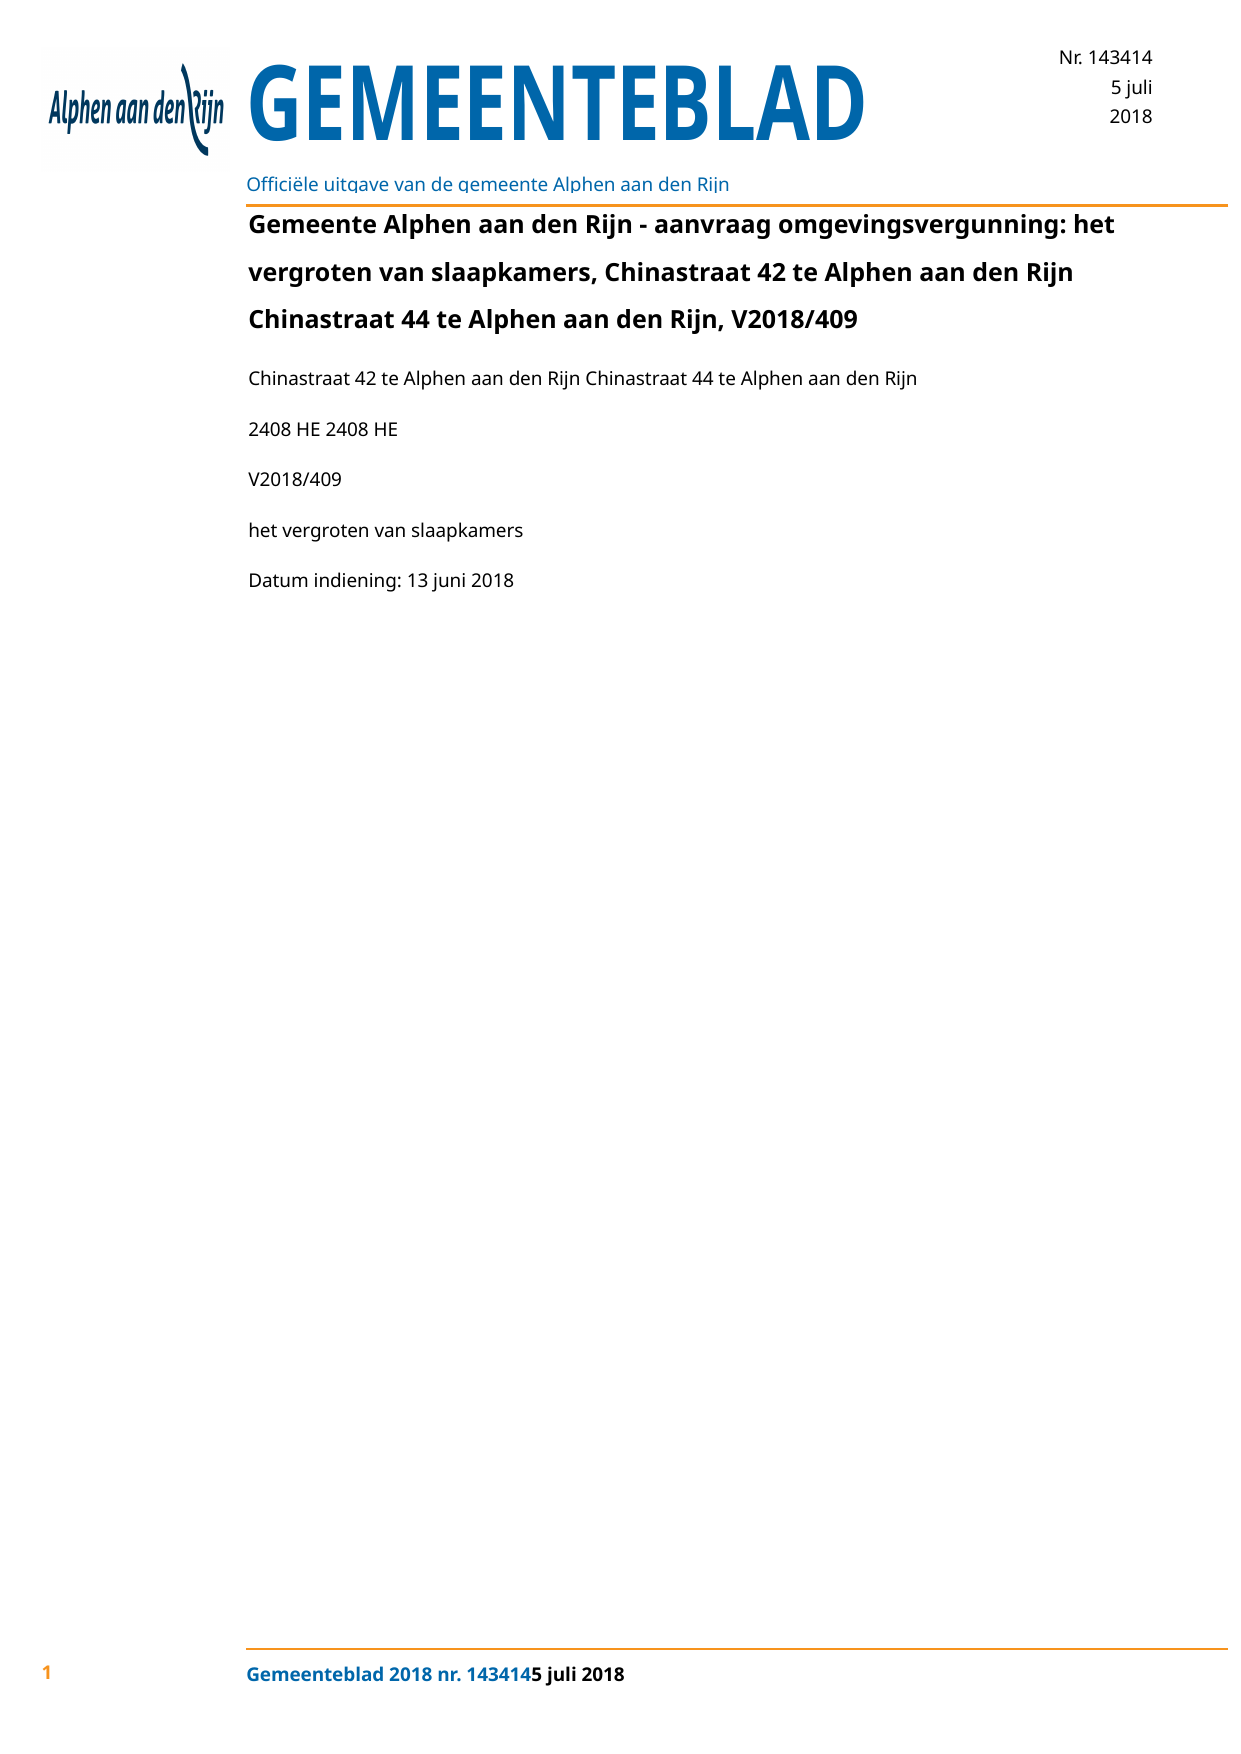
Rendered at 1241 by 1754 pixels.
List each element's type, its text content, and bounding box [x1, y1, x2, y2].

text 2408 HE 2408 HE [248, 416, 1152, 442]
picture [41, 47, 231, 172]
text V2018/409 [248, 466, 1152, 492]
text Datum indiening: 13 juni 2018 [248, 567, 1152, 593]
text Chinastraat 42 te Alphen aan den Rijn Chinastraat 44 te Alphen aan den Rijn [248, 366, 1152, 391]
text het vergroten van slaapkamers [248, 517, 1152, 542]
text Gemeente Alphen aan den Rijn - aanvraag omgevingsvergunning: het vergroten van slaapkamers, Chinastraat 42 te Alphen aan den Rijn Chinastraat 44 te Alphen aan den Rijn, V2018/409 [248, 207, 1152, 336]
